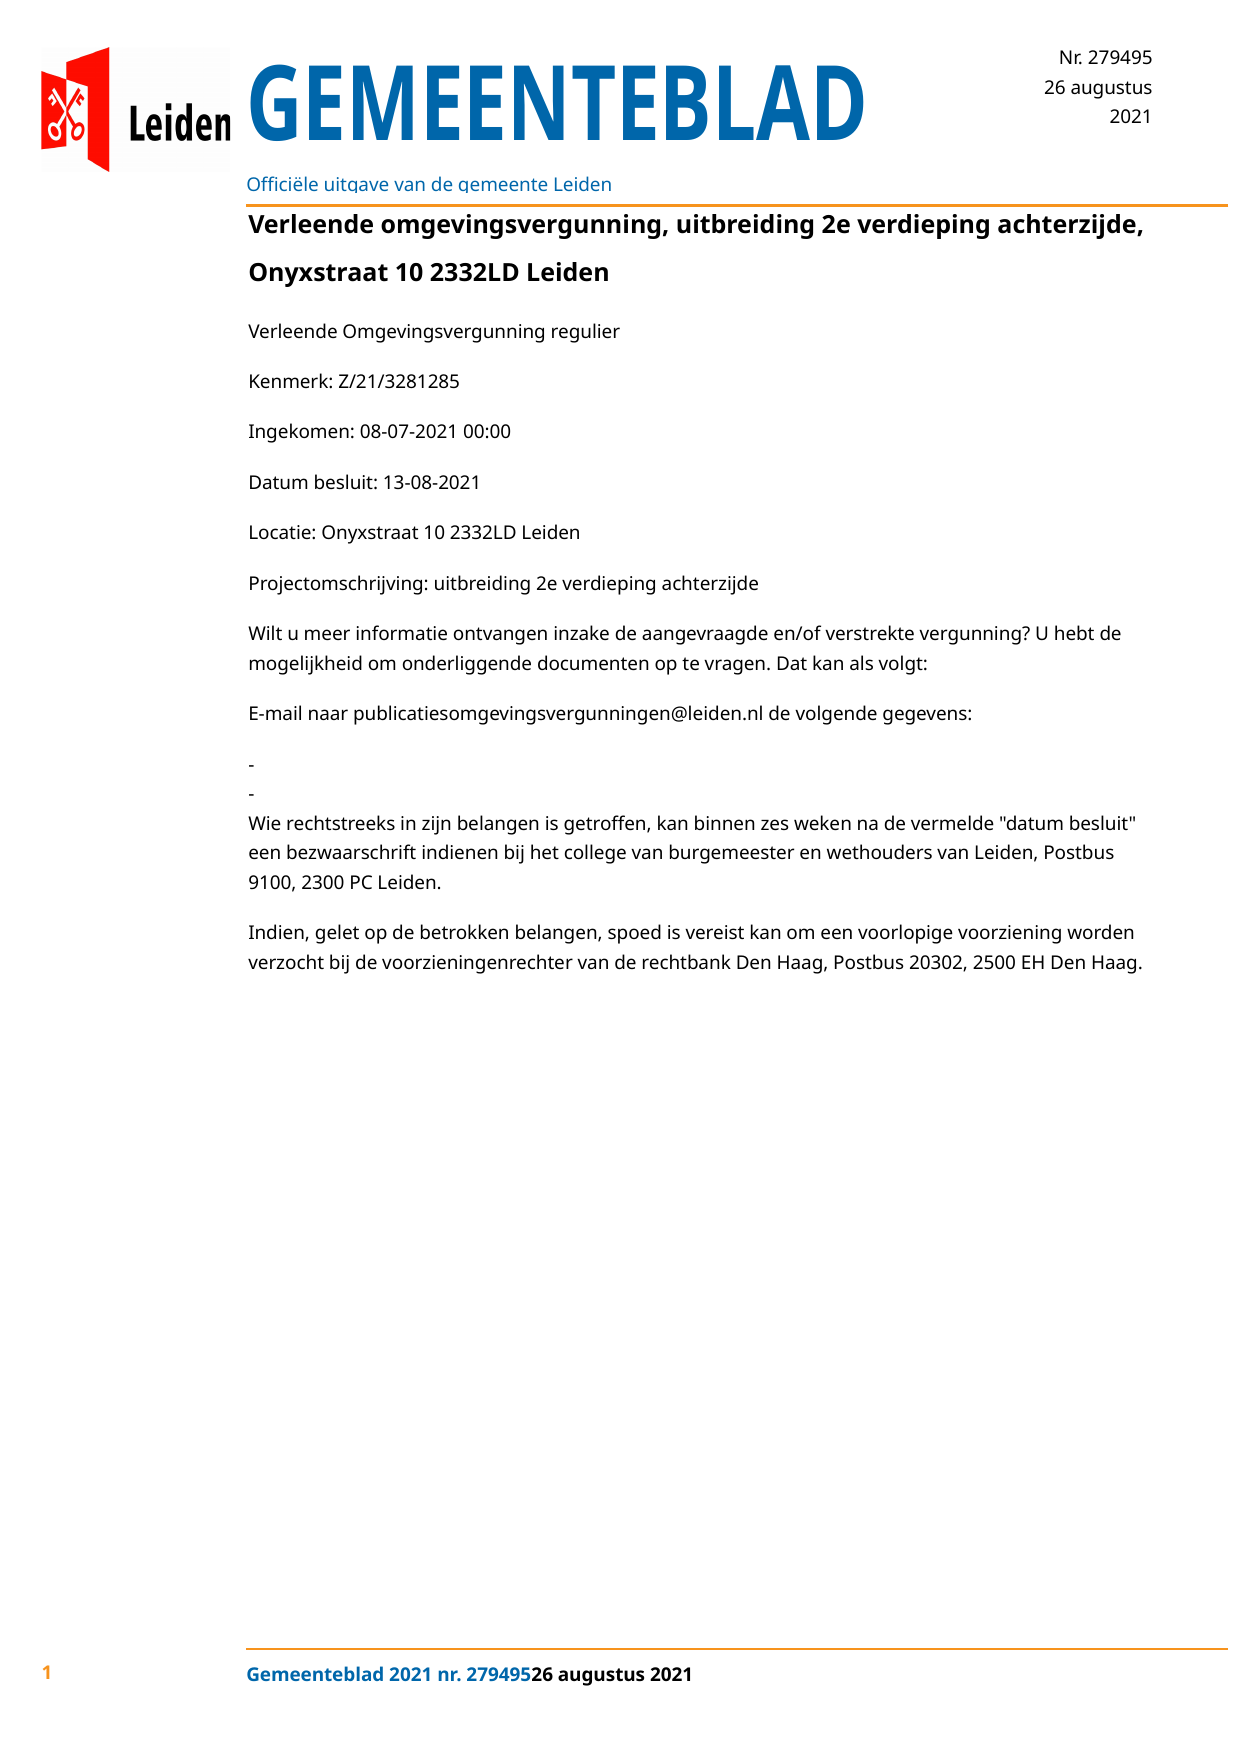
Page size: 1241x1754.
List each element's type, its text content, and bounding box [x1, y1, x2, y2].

text Verleende Omgevingsvergunning regulier [248, 318, 1152, 344]
text Verleende omgevingsvergunning, uitbreiding 2e verdieping achterzijde, Onyxstraat 10 2332LD Leiden [248, 207, 1152, 288]
text Indien, gelet op de betrokken belangen, spoed is vereist kan om een voorlopige voorziening worden verzocht bij de voorzieningenrechter van de rechtbank Den Haag, Postbus 20302, 2500 EH Den Haag. [248, 919, 1152, 975]
picture [41, 47, 231, 172]
text Ingekomen: 08-07-2021 00:00 [248, 419, 1152, 444]
text Kenmerk: Z/21/3281285 [248, 368, 1152, 394]
text Wilt u meer informatie ontvangen inzake de aangevraagde en/of verstrekte vergunning? U hebt de mogelijkheid om onderliggende documenten op te vragen. Dat kan als volgt: [248, 620, 1152, 676]
text Wie rechtstreeks in zijn belangen is getroffen, kan binnen zes weken na de vermelde "datum besluit" een bezwaarschrift indienen bij het college van burgemeester en wethouders van Leiden, Postbus 9100, 2300 PC Leiden. [248, 810, 1152, 895]
text E-mail naar publicatiesomgevingsvergunningen@leiden.nl de volgende gegevens: [248, 700, 1152, 726]
text Datum besluit: 13-08-2021 [248, 469, 1152, 495]
text Locatie: Onyxstraat 10 2332LD Leiden [248, 519, 1152, 545]
text Projectomschrijving: uitbreiding 2e verdieping achterzijde [248, 570, 1152, 596]
